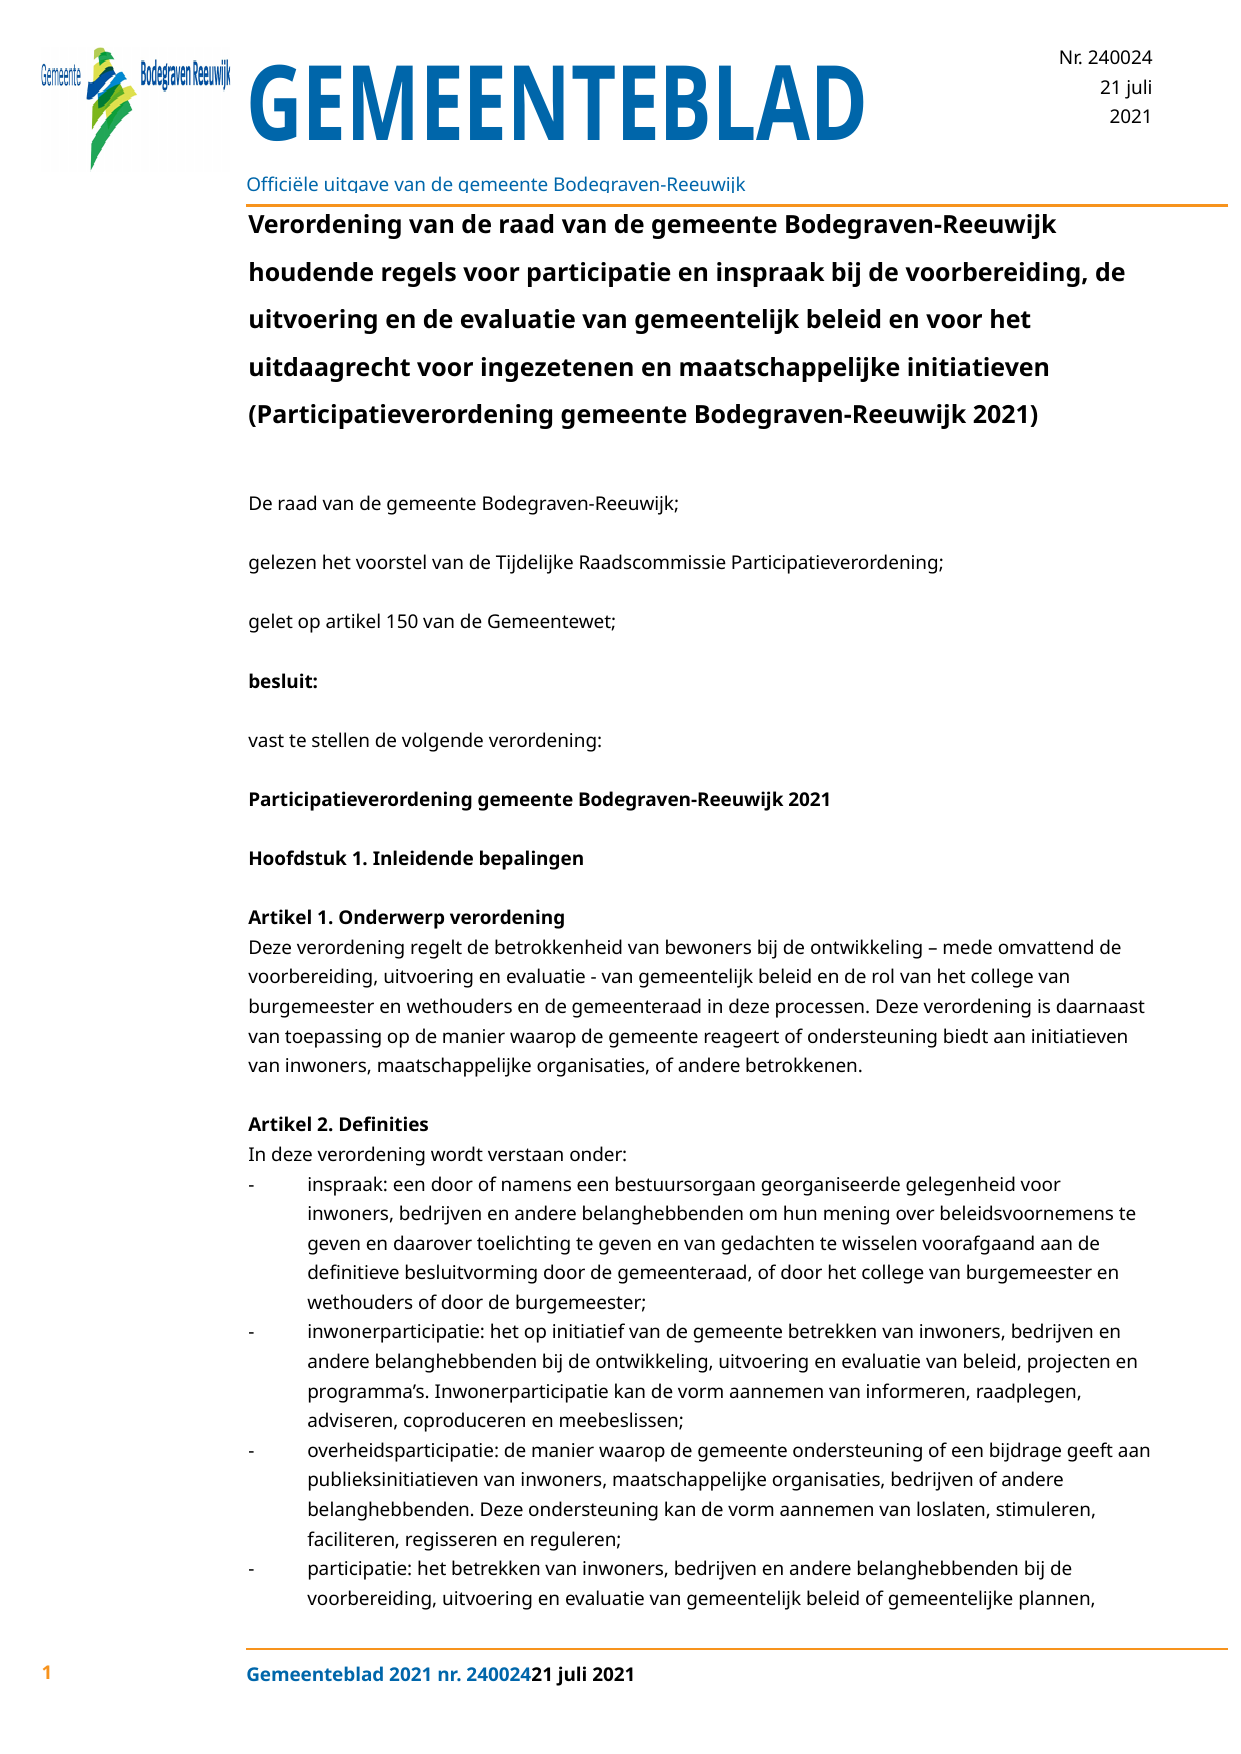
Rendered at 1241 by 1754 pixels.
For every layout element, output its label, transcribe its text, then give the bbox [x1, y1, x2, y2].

text vast te stellen de volgende verordening: [248, 727, 1152, 753]
list participatie: het betrekken van inwoners, bedrijven en andere belanghebbenden bij de voorbereiding, uitvoering en evaluatie van gemeentelijk beleid of gemeentelijke plannen, [248, 1555, 1152, 1611]
text In deze verordening wordt verstaan onder: [248, 1141, 1152, 1167]
text gelet op artikel 150 van de Gemeentewet; [248, 609, 1152, 634]
picture [41, 47, 231, 172]
text Verordening van de raad van de gemeente Bodegraven-Reeuwijk houdende regels voor participatie en inspraak bij de voorbereiding, de uitvoering en de evaluatie van gemeentelijk beleid en voor het uitdaagrecht voor ingezetenen en maatschappelijke initiatieven (Participatieverordening gemeente Bodegraven-Reeuwijk 2021) [248, 207, 1152, 431]
list overheidsparticipatie: de manier waarop de gemeente ondersteuning of een bijdrage geeft aan publieksinitiatieven van inwoners, maatschappelijke organisaties, bedrijven of andere belanghebbenden. Deze ondersteuning kan de vorm aannemen van loslaten, stimuleren, faciliteren, regisseren en reguleren; [248, 1437, 1152, 1551]
list inspraak: een door of namens een bestuursorgaan georganiseerde gelegenheid voor inwoners, bedrijven en andere belanghebbenden om hun mening over beleidsvoornemens te geven en daarover toelichting te geven en van gedachten te wisselen voorafgaand aan de definitieve besluitvorming door de gemeenteraad, of door het college van burgemeester en wethouders of door de burgemeester; [248, 1171, 1152, 1315]
text gelezen het voorstel van de Tijdelijke Raadscommissie Participatieverordening; [248, 549, 1152, 575]
text besluit: [248, 668, 1152, 693]
text Deze verordening regelt de betrokkenheid van bewoners bij de ontwikkeling – mede omvattend de voorbereiding, uitvoering en evaluatie - van gemeentelijk beleid en de rol van het college van burgemeester en wethouders en de gemeenteraad in deze processen. Deze verordening is daarnaast van toepassing op de manier waarop de gemeente reageert of ondersteuning biedt aan initiatieven van inwoners, maatschappelijke organisaties, of andere betrokkenen. [248, 934, 1152, 1078]
text Artikel 2. Definities [248, 1112, 1152, 1137]
text Artikel 1. Onderwerp verordening [248, 904, 1152, 930]
text De raad van de gemeente Bodegraven-Reeuwijk; [248, 490, 1152, 516]
list inwonerparticipatie: het op initiatief van de gemeente betrekken van inwoners, bedrijven en andere belanghebbenden bij de ontwikkeling, uitvoering en evaluatie van beleid, projecten en programma’s. Inwonerparticipatie kan de vorm aannemen van informeren, raadplegen, adviseren, coproduceren en meebeslissen; [248, 1319, 1152, 1433]
text Participatieverordening gemeente Bodegraven-Reeuwijk 2021 [248, 786, 1152, 812]
text Hoofdstuk 1. Inleidende bepalingen [248, 845, 1152, 871]
